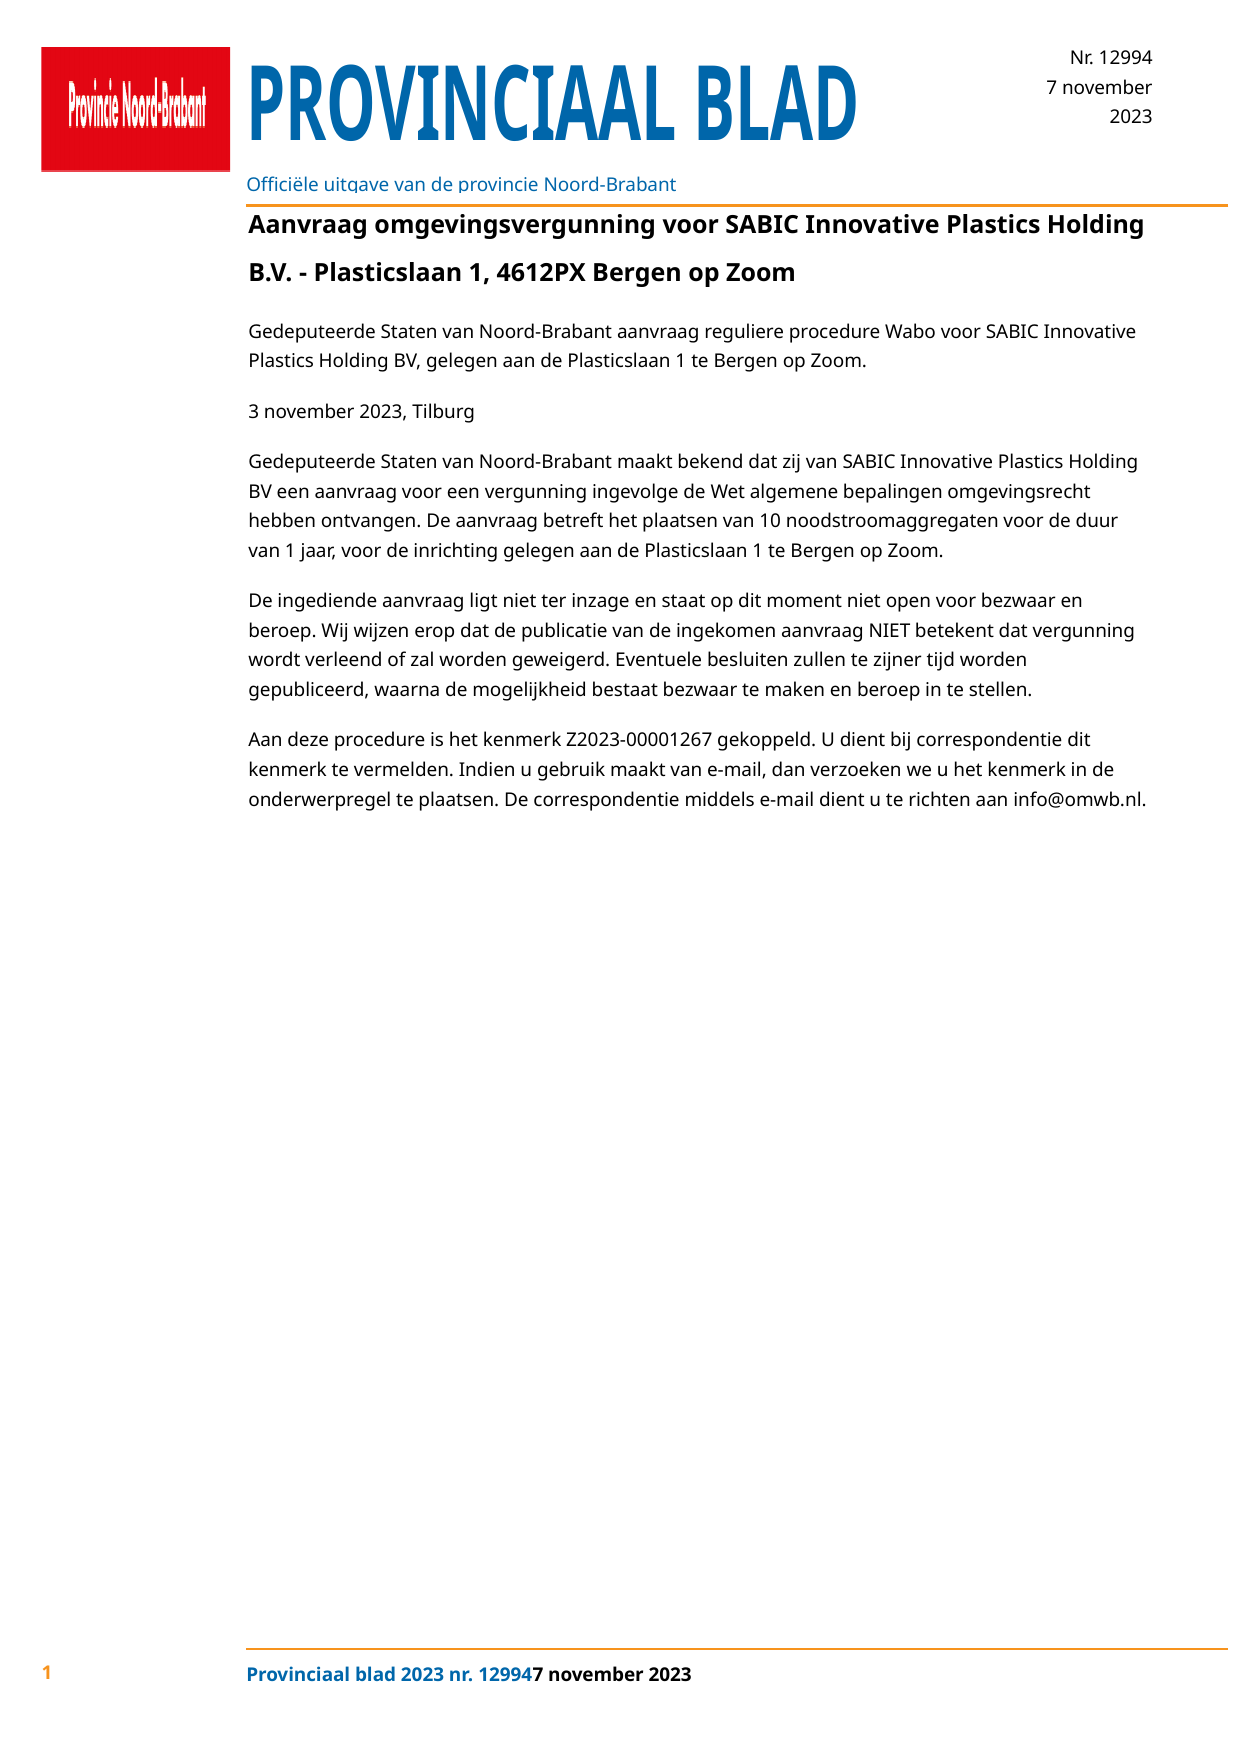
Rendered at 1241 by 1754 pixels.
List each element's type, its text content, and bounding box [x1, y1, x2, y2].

text Aanvraag omgevingsvergunning voor SABIC Innovative Plastics Holding B.V. - Plasticslaan 1, 4612PX Bergen op Zoom [248, 207, 1152, 288]
text Aan deze procedure is het kenmerk Z2023-00001267 gekoppeld. U dient bij correspondentie dit kenmerk te vermelden. Indien u gebruik maakt van e-mail, dan verzoeken we u het kenmerk in de onderwerpregel te plaatsen. De correspondentie middels e-mail dient u te richten aan info@omwb.nl. [248, 727, 1152, 812]
text De ingediende aanvraag ligt niet ter inzage en staat op dit moment niet open voor bezwaar en beroep. Wij wijzen erop dat de publicatie van de ingekomen aanvraag NIET betekent dat vergunning wordt verleend of zal worden geweigerd. Eventuele besluiten zullen te zijner tijd worden gepubliceerd, waarna de mogelijkheid bestaat bezwaar te maken en beroep in te stellen. [248, 587, 1152, 702]
text Gedeputeerde Staten van Noord-Brabant aanvraag reguliere procedure Wabo voor SABIC Innovative Plastics Holding BV, gelegen aan de Plasticslaan 1 te Bergen op Zoom. [248, 318, 1152, 373]
text Gedeputeerde Staten van Noord-Brabant maakt bekend dat zij van SABIC Innovative Plastics Holding BV een aanvraag voor een vergunning ingevolge de Wet algemene bepalingen omgevingsrecht hebben ontvangen. De aanvraag betreft het plaatsen van 10 noodstroomaggregaten voor de duur van 1 jaar, voor de inrichting gelegen aan de Plasticslaan 1 te Bergen op Zoom. [248, 448, 1152, 563]
text 3 november 2023, Tilburg [248, 398, 1152, 424]
picture [41, 47, 231, 172]
